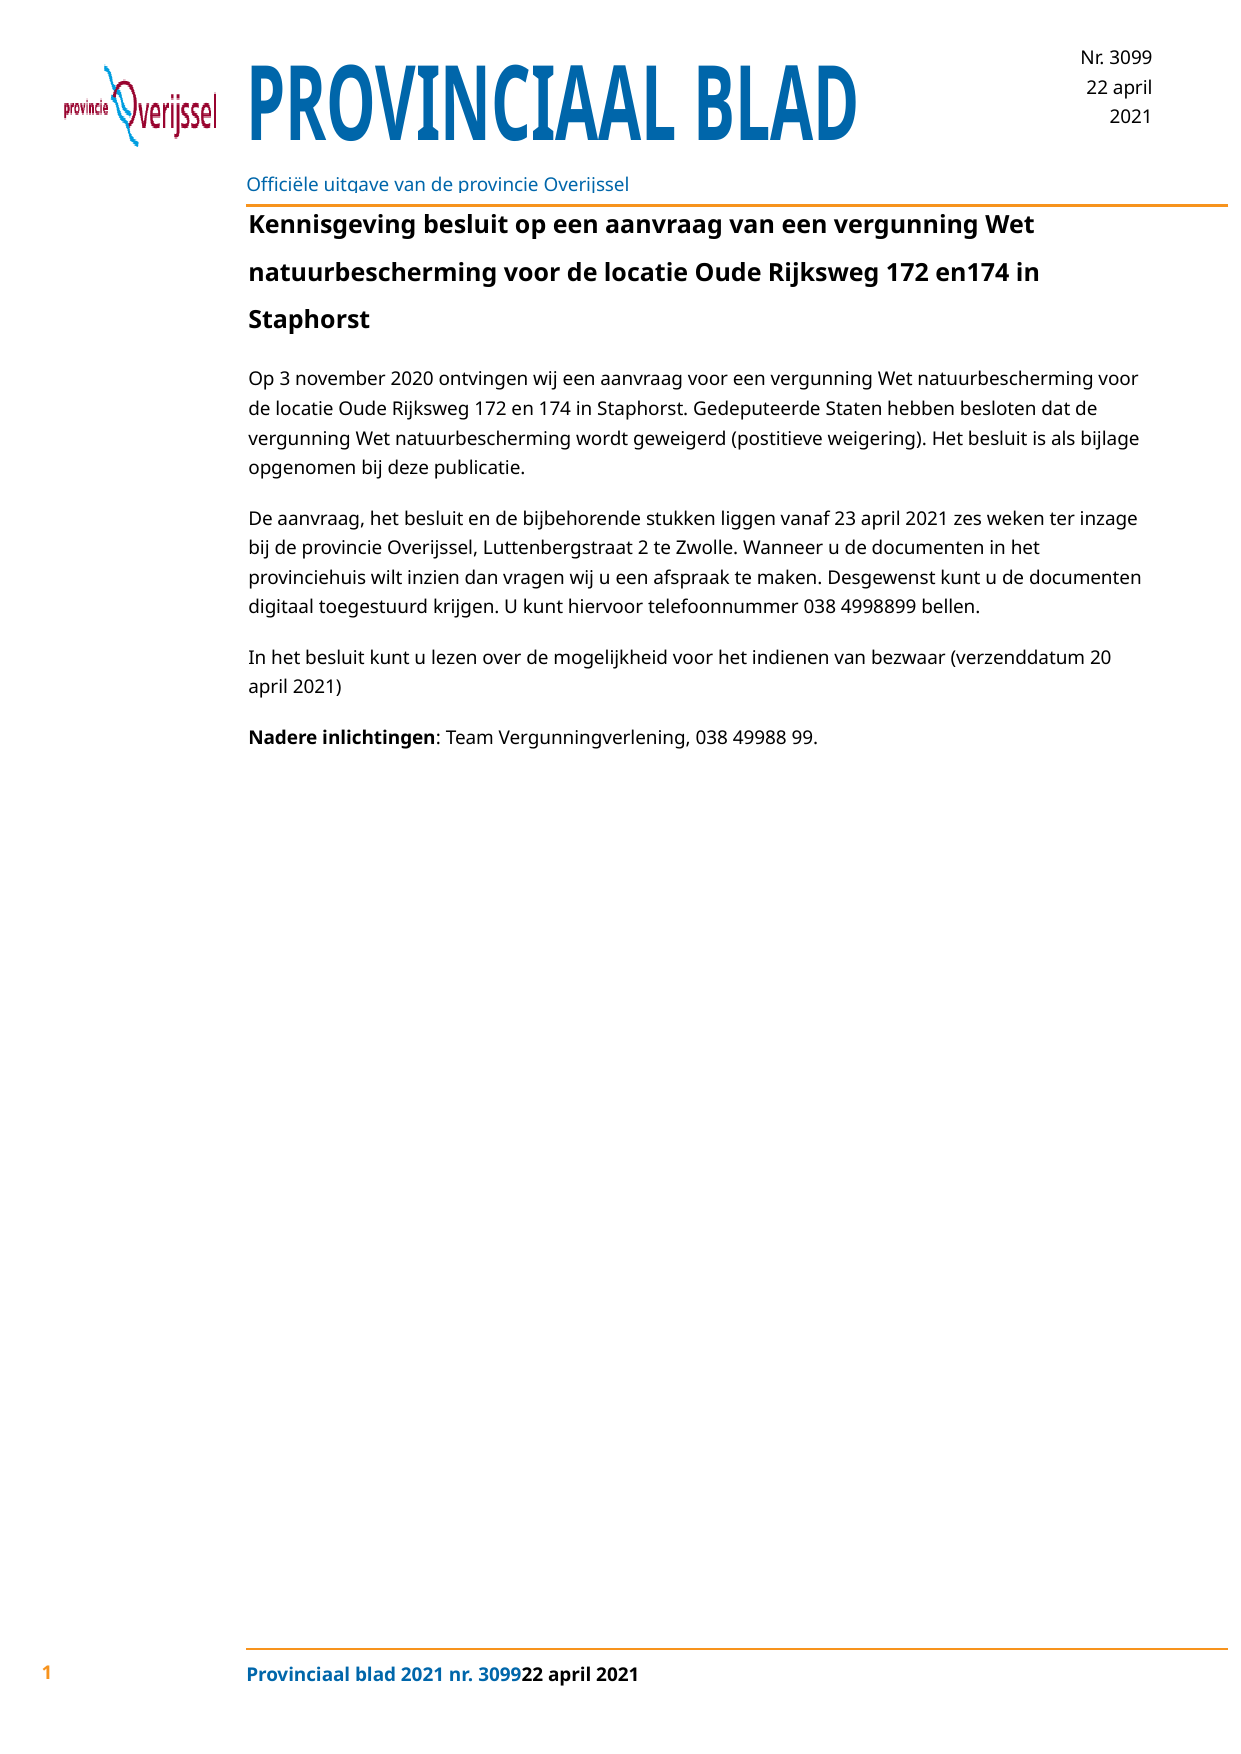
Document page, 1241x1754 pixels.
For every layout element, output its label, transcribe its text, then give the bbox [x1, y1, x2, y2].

text Kennisgeving besluit op een aanvraag van een vergunning Wet natuurbescherming voor de locatie Oude Rijksweg 172 en174 in Staphorst [248, 207, 1152, 336]
text De aanvraag, het besluit en de bijbehorende stukken liggen vanaf 23 april 2021 zes weken ter inzage bij de provincie Overijssel, Luttenbergstraat 2 te Zwolle. Wanneer u de documenten in het provinciehuis wilt inzien dan vragen wij u een afspraak te maken. Desgewenst kunt u de documenten digitaal toegestuurd krijgen. U kunt hiervoor telefoonnummer 038 4998899 bellen. [248, 505, 1152, 619]
text Op 3 november 2020 ontvingen wij een aanvraag voor een vergunning Wet natuurbescherming voor de locatie Oude Rijksweg 172 en 174 in Staphorst. Gedeputeerde Staten hebben besloten dat de vergunning Wet natuurbescherming wordt geweigerd (postitieve weigering). Het besluit is als bijlage opgenomen bij deze publicatie. [248, 366, 1152, 480]
text In het besluit kunt u lezen over de mogelijkheid voor het indienen van bezwaar (verzenddatum 20 april 2021) [248, 644, 1152, 699]
picture [41, 47, 231, 172]
text Nadere inlichtingen: Team Vergunningverlening, 038 49988 99. [248, 724, 1152, 749]
